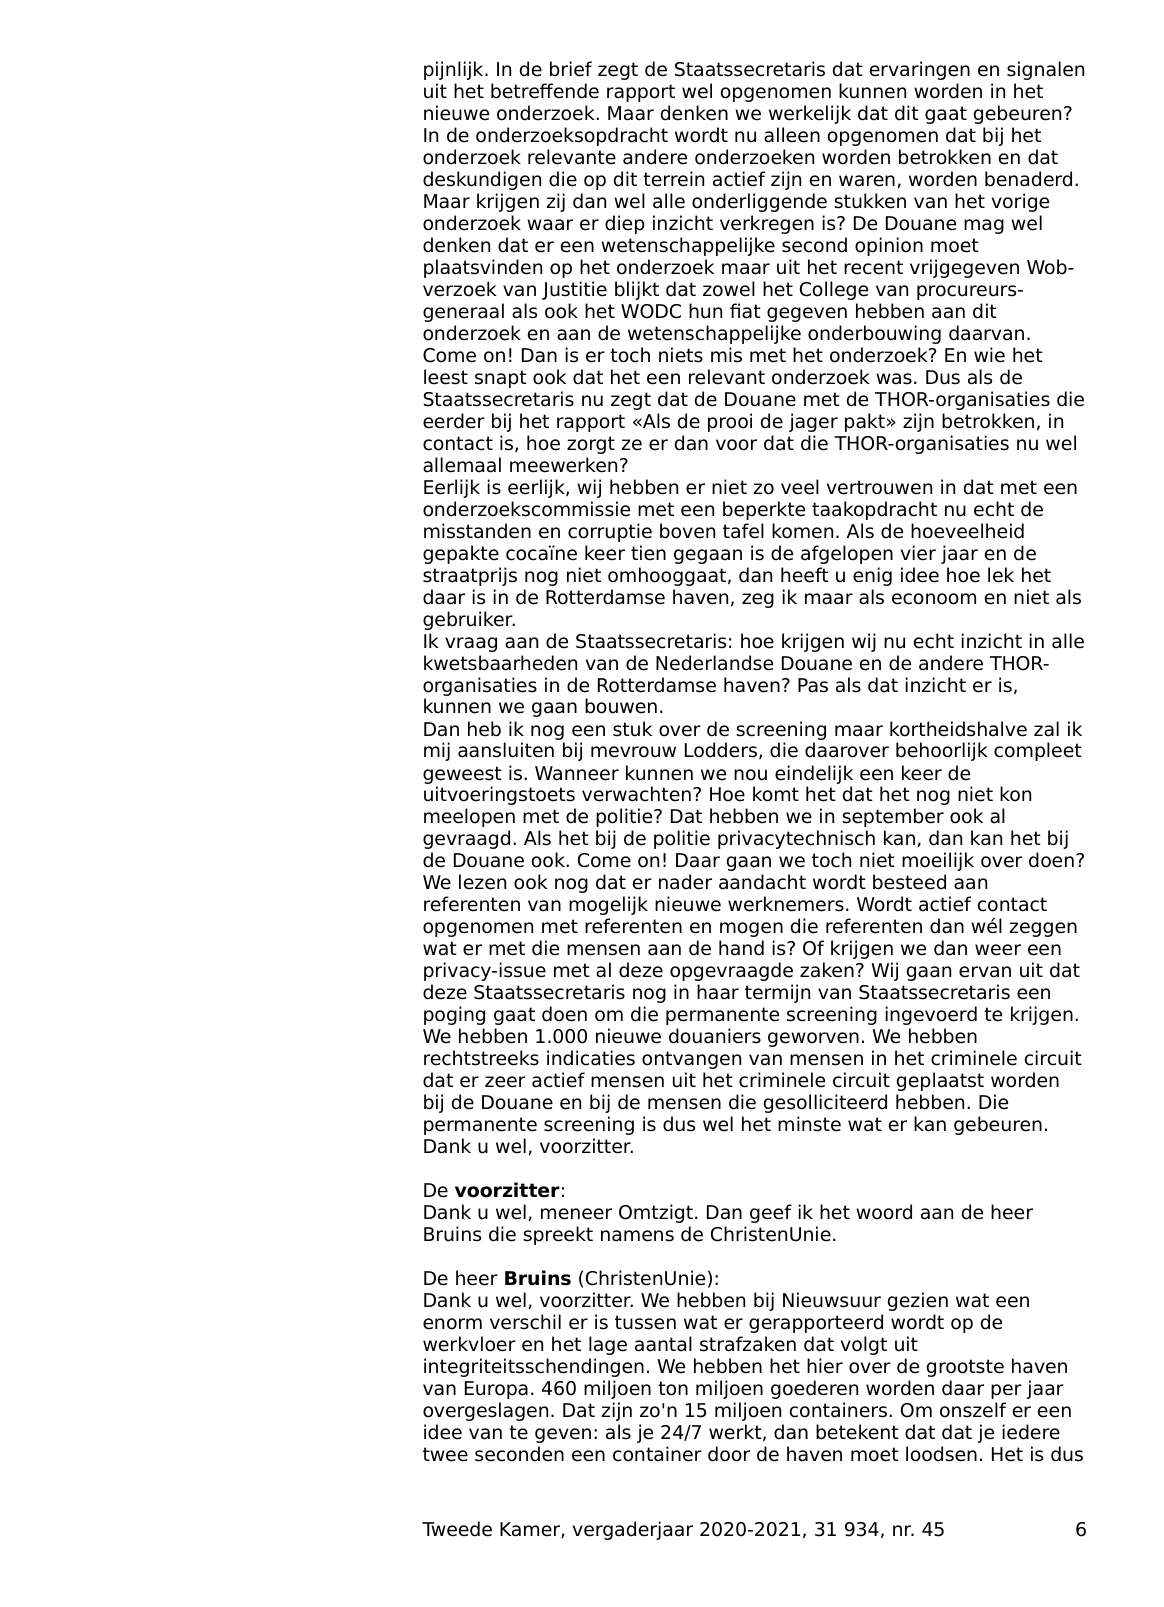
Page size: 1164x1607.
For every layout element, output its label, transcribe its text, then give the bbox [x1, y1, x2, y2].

text Eerlijk is eerlijk, wij hebben er niet zo veel vertrouwen in dat met een onderzoekscommissie met een beperkte taakopdracht nu echt de misstanden en corruptie boven tafel komen. Als de hoeveelheid gepakte cocaïne keer tien gegaan is de afgelopen vier jaar en de straatprijs nog niet omhooggaat, dan heeft u enig idee hoe lek het daar is in de Rotterdamse haven, zeg ik maar als econoom en niet als gebruiker. [422, 477, 1087, 631]
text We lezen ook nog dat er nader aandacht wordt besteed aan referenten van mogelijk nieuwe werknemers. Wordt actief contact opgenomen met referenten en mogen die referenten dan wél zeggen wat er met die mensen aan de hand is? Of krijgen we dan weer een privacy-issue met al deze opgevraagde zaken? Wij gaan ervan uit dat deze Staatssecretaris nog in haar termijn van Staatssecretaris een poging gaat doen om die permanente screening ingevoerd te krijgen. We hebben 1.000 nieuwe douaniers geworven. We hebben rechtstreeks indicaties ontvangen van mensen in het criminele circuit dat er zeer actief mensen uit het criminele circuit geplaatst worden bij de Douane en bij de mensen die gesolliciteerd hebben. Die permanente screening is dus wel het minste wat er kan gebeuren. [422, 872, 1087, 1136]
text Dan heb ik nog een stuk over de screening maar kortheidshalve zal ik mij aansluiten bij mevrouw Lodders, die daarover behoorlijk compleet geweest is. Wanneer kunnen we nou eindelijk een keer de uitvoeringstoets verwachten? Hoe komt het dat het nog niet kon meelopen met de politie? Dat hebben we in september ook al gevraagd. Als het bij de politie privacytechnisch kan, dan kan het bij de Douane ook. Come on! Daar gaan we toch niet moeilijk over doen? [422, 718, 1087, 872]
text Dank u wel, meneer Omtzigt. Dan geef ik het woord aan de heer Bruins die spreekt namens de ChristenUnie. [422, 1202, 1087, 1246]
text Dank u wel, voorzitter. [422, 1136, 1087, 1158]
text Ik vraag aan de Staatssecretaris: hoe krijgen wij nu echt inzicht in alle kwetsbaarheden van de Nederlandse Douane en de andere THOR-organisaties in de Rotterdamse haven? Pas als dat inzicht er is, kunnen we gaan bouwen. [422, 631, 1087, 718]
text De voorzitter: [422, 1180, 1087, 1202]
text Dank u wel, voorzitter. We hebben bij Nieuwsuur gezien wat een enorm verschil er is tussen wat er gerapporteerd wordt op de werkvloer en het lage aantal strafzaken dat volgt uit integriteitsschendingen. We hebben het hier over de grootste haven van Europa. 460 miljoen ton miljoen goederen worden daar per jaar overgeslagen. Dat zijn zo'n 15 miljoen containers. Om onszelf er een idee van te geven: als je 24/7 werkt, dan betekent dat dat je iedere twee seconden een container door de haven moet loodsen. Het is dus [422, 1290, 1087, 1466]
text pijnlijk. In de brief zegt de Staatssecretaris dat ervaringen en signalen uit het betreffende rapport wel opgenomen kunnen worden in het nieuwe onderzoek. Maar denken we werkelijk dat dit gaat gebeuren? In de onderzoeksopdracht wordt nu alleen opgenomen dat bij het onderzoek relevante andere onderzoeken worden betrokken en dat deskundigen die op dit terrein actief zijn en waren, worden benaderd. Maar krijgen zij dan wel alle onderliggende stukken van het vorige onderzoek waar er diep inzicht verkregen is? De Douane mag wel denken dat er een wetenschappelijke second opinion moet plaatsvinden op het onderzoek maar uit het recent vrijgegeven Wob-verzoek van Justitie blijkt dat zowel het College van procureurs-generaal als ook het WODC hun fiat gegeven hebben aan dit onderzoek en aan de wetenschappelijke onderbouwing daarvan. Come on! Dan is er toch niets mis met het onderzoek? En wie het leest snapt ook dat het een relevant onderzoek was. Dus als de Staatssecretaris nu zegt dat de Douane met de THOR-organisaties die eerder bij het rapport «Als de prooi de jager pakt» zijn betrokken, in contact is, hoe zorgt ze er dan voor dat die THOR-organisaties nu wel allemaal meewerken? [422, 59, 1087, 477]
text De heer Bruins (ChristenUnie): [422, 1268, 1087, 1290]
